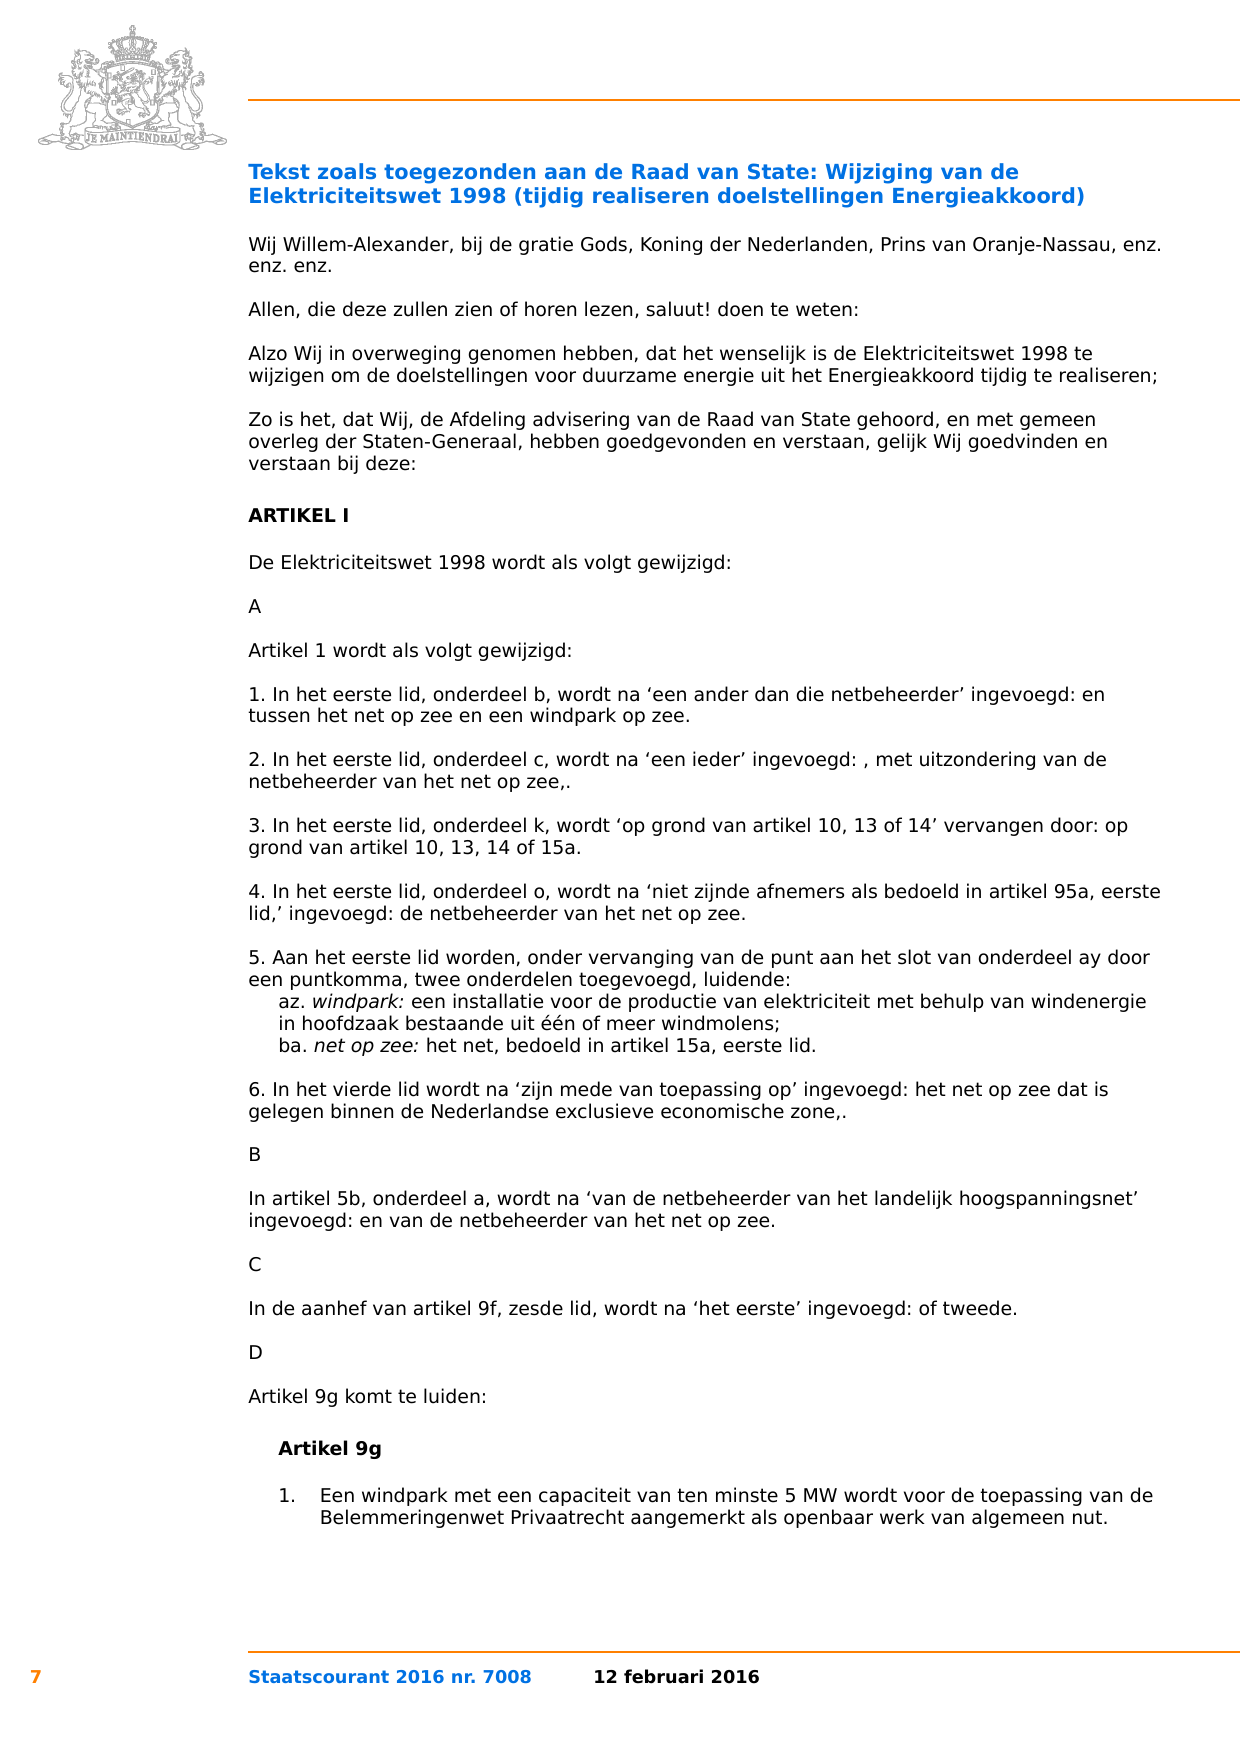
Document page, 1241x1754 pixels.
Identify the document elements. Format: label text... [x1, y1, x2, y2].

text 3. In het eerste lid, onderdeel k, wordt ‘op grond van artikel 10, 13 of 14’ vervangen door: op grond van artikel 10, 13, 14 of 15a. [248, 815, 1163, 859]
text De Elektriciteitswet 1998 wordt als volgt gewijzigd: [248, 552, 1163, 574]
text 1. Een windpark met een capaciteit van ten minste 5 MW wordt voor de toepassing van de Belemmeringenwet Privaatrecht aangemerkt als openbaar werk van algemeen nut. [278, 1484, 1163, 1528]
text In de aanhef van artikel 9f, zesde lid, wordt na ‘het eerste’ ingevoegd: of tweede. [248, 1298, 1163, 1320]
text Zo is het, dat Wij, de Afdeling advisering van de Raad van State gehoord, en met gemeen overleg der Staten-Generaal, hebben goedgevonden en verstaan, gelijk Wij goedvinden en verstaan bij deze: [248, 409, 1163, 475]
text Wij Willem-Alexander, bij de gratie Gods, Koning der Nederlanden, Prins van Oranje-Nassau, enz. enz. enz. [248, 233, 1163, 277]
subtitle ARTIKEL I [248, 505, 1163, 527]
text 1. In het eerste lid, onderdeel b, wordt na ‘een ander dan die netbeheerder’ ingevoegd: en tussen het net op zee en een windpark op zee. [248, 683, 1163, 727]
text Artikel 1 wordt als volgt gewijzigd: [248, 639, 1163, 662]
text A [248, 596, 1163, 618]
text Artikel 9g komt te luiden: [248, 1386, 1163, 1408]
text D [248, 1342, 1163, 1364]
text ba. net op zee: het net, bedoeld in artikel 15a, eerste lid. [278, 1035, 1163, 1057]
text B [248, 1144, 1163, 1166]
text C [248, 1254, 1163, 1276]
text az. windpark: een installatie voor de productie van elektriciteit met behulp van windenergie in hoofdzaak bestaande uit één of meer windmolens; [278, 991, 1163, 1035]
subtitle Artikel 9g [278, 1438, 1163, 1459]
text Allen, die deze zullen zien of horen lezen, saluut! doen te weten: [248, 299, 1163, 321]
picture [38, 25, 227, 150]
text 6. In het vierde lid wordt na ‘zijn mede van toepassing op’ ingevoegd: het net op zee dat is gelegen binnen de Nederlandse exclusieve economische zone,. [248, 1078, 1163, 1122]
text 5. Aan het eerste lid worden, onder vervanging van de punt aan het slot van onderdeel ay door een puntkomma, twee onderdelen toegevoegd, luidende: [248, 947, 1163, 991]
text 4. In het eerste lid, onderdeel o, wordt na ‘niet zijnde afnemers als bedoeld in artikel 95a, eerste lid,’ ingevoegd: de netbeheerder van het net op zee. [248, 881, 1163, 925]
text Alzo Wij in overweging genomen hebben, dat het wenselijk is de Elektriciteitswet 1998 te wijzigen om de doelstellingen voor duurzame energie uit het Energieakkoord tijdig te realiseren; [248, 343, 1163, 387]
subtitle Tekst zoals toegezonden aan de Raad van State: Wijziging van de Elektriciteitswet 1998 (tijdig realiseren doelstellingen Energieakkoord) [248, 160, 1163, 208]
text 2. In het eerste lid, onderdeel c, wordt na ‘een ieder’ ingevoegd: , met uitzondering van de netbeheerder van het net op zee,. [248, 749, 1163, 793]
text In artikel 5b, onderdeel a, wordt na ‘van de netbeheerder van het landelijk hoogspanningsnet’ ingevoegd: en van de netbeheerder van het net op zee. [248, 1188, 1163, 1232]
